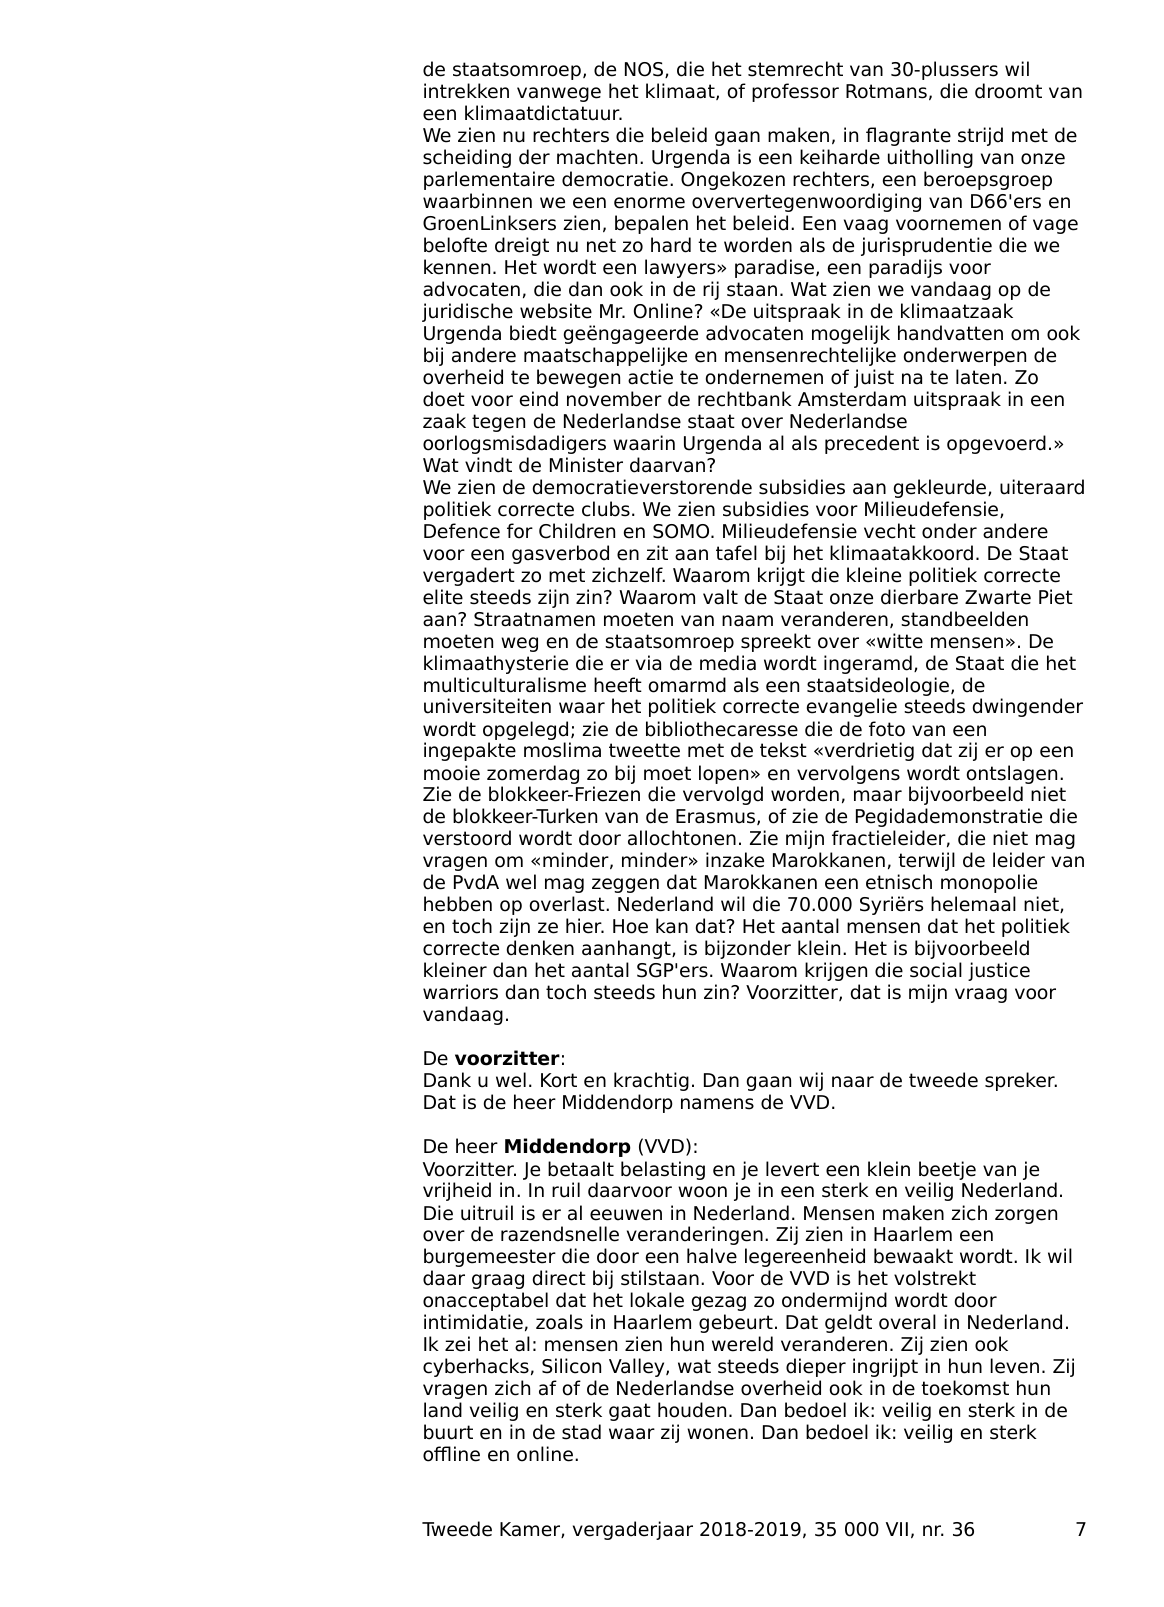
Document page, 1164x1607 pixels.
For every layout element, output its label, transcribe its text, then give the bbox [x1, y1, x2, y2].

text Voorzitter. Je betaalt belasting en je levert een klein beetje van je vrijheid in. In ruil daarvoor woon je in een sterk en veilig Nederland. Die uitruil is er al eeuwen in Nederland. Mensen maken zich zorgen over de razendsnelle veranderingen. Zij zien in Haarlem een burgemeester die door een halve legereenheid bewaakt wordt. Ik wil daar graag direct bij stilstaan. Voor de VVD is het volstrekt onacceptabel dat het lokale gezag zo ondermijnd wordt door intimidatie, zoals in Haarlem gebeurt. Dat geldt overal in Nederland. Ik zei het al: mensen zien hun wereld veranderen. Zij zien ook cyberhacks, Silicon Valley, wat steeds dieper ingrijpt in hun leven. Zij vragen zich af of de Nederlandse overheid ook in de toekomst hun land veilig en sterk gaat houden. Dan bedoel ik: veilig en sterk in de buurt en in de stad waar zij wonen. Dan bedoel ik: veilig en sterk offline en online. [422, 1158, 1087, 1466]
text We zien nu rechters die beleid gaan maken, in flagrante strijd met de scheiding der machten. Urgenda is een keiharde uitholling van onze parlementaire democratie. Ongekozen rechters, een beroepsgroep waarbinnen we een enorme oververtegenwoordiging van D66'ers en GroenLinksers zien, bepalen het beleid. Een vaag voornemen of vage belofte dreigt nu net zo hard te worden als de jurisprudentie die we kennen. Het wordt een lawyers» paradise, een paradijs voor advocaten, die dan ook in de rij staan. Wat zien we vandaag op de juridische website Mr. Online? «De uitspraak in de klimaatzaak Urgenda biedt geëngageerde advocaten mogelijk handvatten om ook bij andere maatschappelijke en mensenrechtelijke onderwerpen de overheid te bewegen actie te ondernemen of juist na te laten. Zo doet voor eind november de rechtbank Amsterdam uitspraak in een zaak tegen de Nederlandse staat over Nederlandse oorlogsmisdadigers waarin Urgenda al als precedent is opgevoerd.» Wat vindt de Minister daarvan? [422, 125, 1087, 477]
text De voorzitter: [422, 1048, 1087, 1070]
text Dank u wel. Kort en krachtig. Dan gaan wij naar de tweede spreker. Dat is de heer Middendorp namens de VVD. [422, 1070, 1087, 1114]
text De heer Middendorp (VVD): [422, 1136, 1087, 1158]
text de staatsomroep, de NOS, die het stemrecht van 30-plussers wil intrekken vanwege het klimaat, of professor Rotmans, die droomt van een klimaatdictatuur. [422, 59, 1087, 125]
text We zien de democratieverstorende subsidies aan gekleurde, uiteraard politiek correcte clubs. We zien subsidies voor Milieudefensie, Defence for Children en SOMO. Milieudefensie vecht onder andere voor een gasverbod en zit aan tafel bij het klimaatakkoord. De Staat vergadert zo met zichzelf. Waarom krijgt die kleine politiek correcte elite steeds zijn zin? Waarom valt de Staat onze dierbare Zwarte Piet aan? Straatnamen moeten van naam veranderen, standbeelden moeten weg en de staatsomroep spreekt over «witte mensen». De klimaathysterie die er via de media wordt ingeramd, de Staat die het multiculturalisme heeft omarmd als een staatsideologie, de universiteiten waar het politiek correcte evangelie steeds dwingender wordt opgelegd; zie de bibliothecaresse die de foto van een ingepakte moslima tweette met de tekst «verdrietig dat zij er op een mooie zomerdag zo bij moet lopen» en vervolgens wordt ontslagen. Zie de blokkeer-Friezen die vervolgd worden, maar bijvoorbeeld niet de blokkeer-Turken van de Erasmus, of zie de Pegidademonstratie die verstoord wordt door allochtonen. Zie mijn fractieleider, die niet mag vragen om «minder, minder» inzake Marokkanen, terwijl de leider van de PvdA wel mag zeggen dat Marokkanen een etnisch monopolie hebben op overlast. Nederland wil die 70.000 Syriërs helemaal niet, en toch zijn ze hier. Hoe kan dat? Het aantal mensen dat het politiek correcte denken aanhangt, is bijzonder klein. Het is bijvoorbeeld kleiner dan het aantal SGP'ers. Waarom krijgen die social justice warriors dan toch steeds hun zin? Voorzitter, dat is mijn vraag voor vandaag. [422, 477, 1087, 1026]
